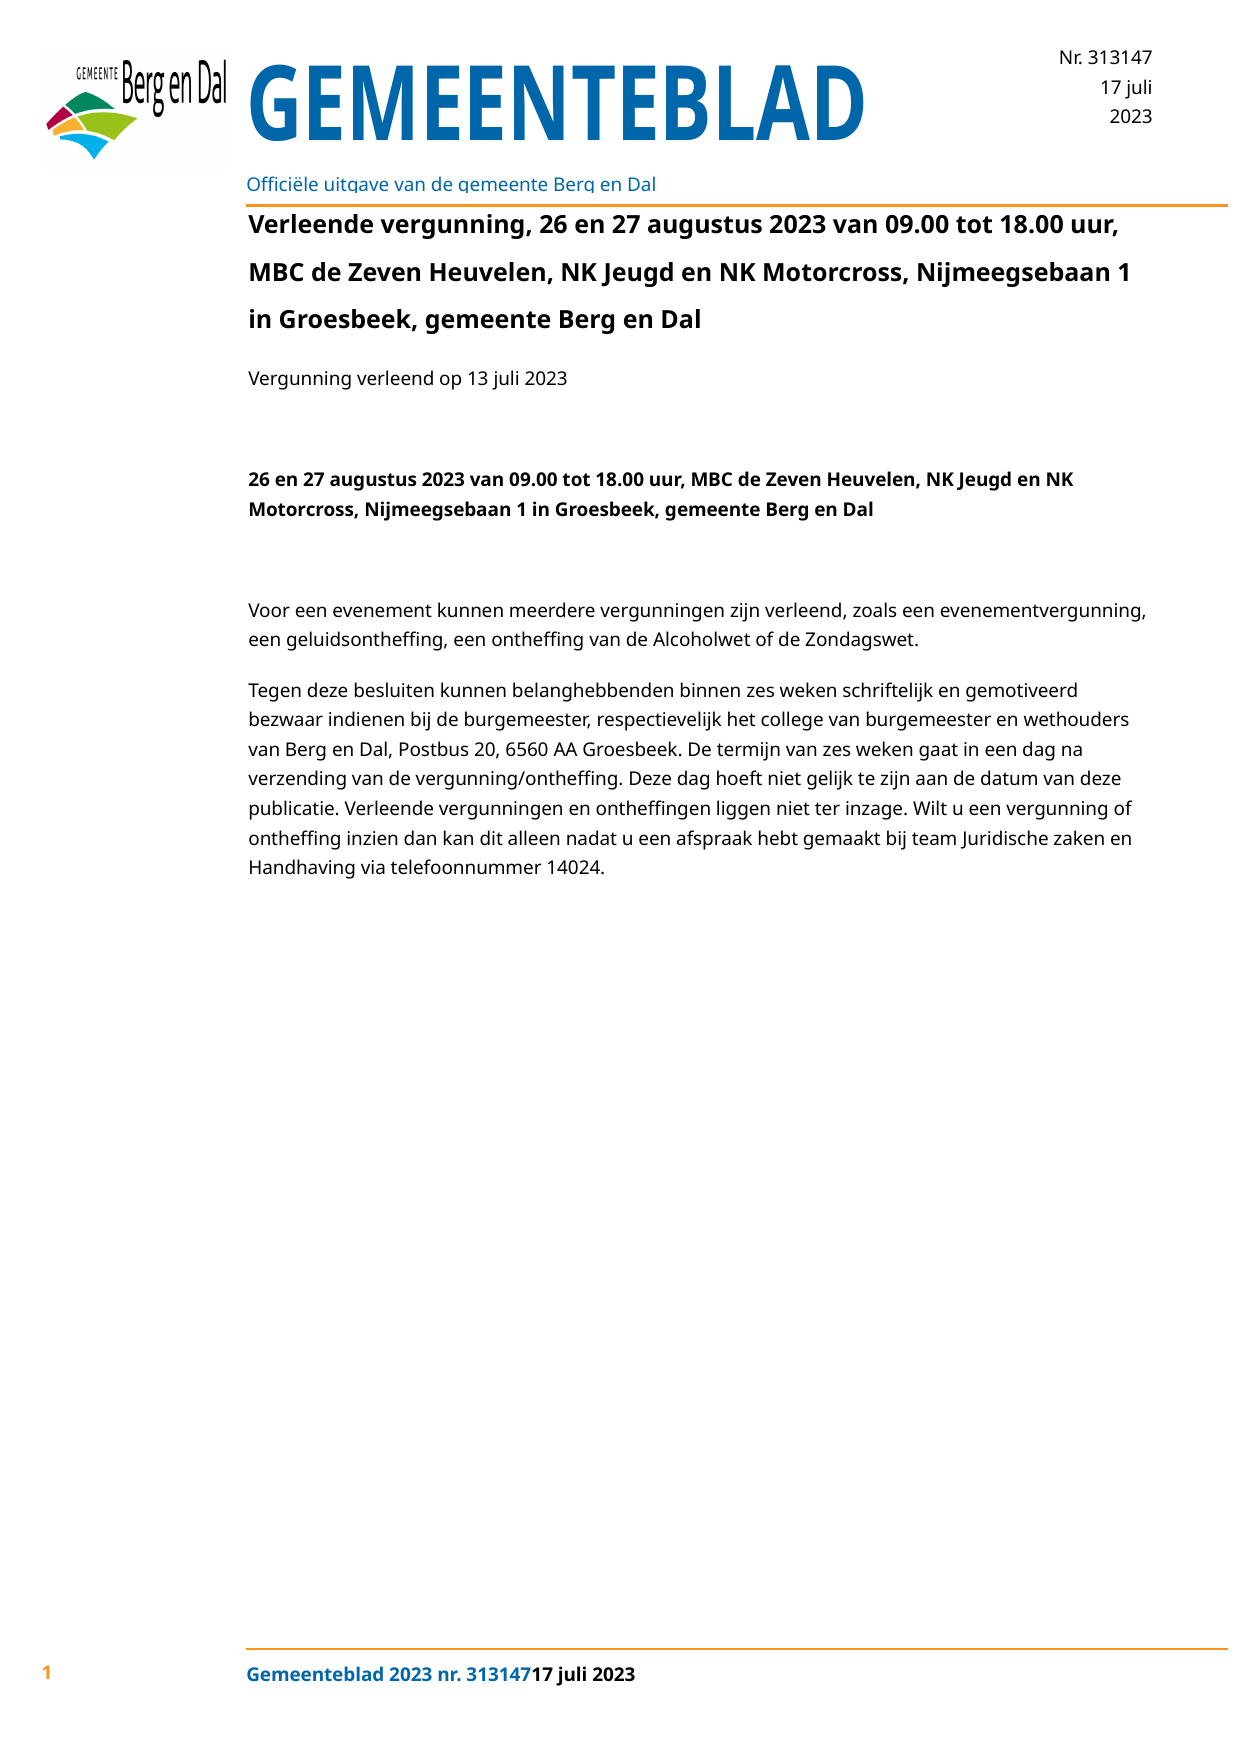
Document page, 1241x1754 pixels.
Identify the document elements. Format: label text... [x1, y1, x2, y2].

text Verleende vergunning, 26 en 27 augustus 2023 van 09.00 tot 18.00 uur, MBC de Zeven Heuvelen, NK Jeugd en NK Motorcross, Nijmeegsebaan 1 in Groesbeek, gemeente Berg en Dal [248, 207, 1152, 336]
text 26 en 27 augustus 2023 van 09.00 tot 18.00 uur, MBC de Zeven Heuvelen, NK Jeugd en NK Motorcross, Nijmeegsebaan 1 in Groesbeek, gemeente Berg en Dal [248, 466, 1152, 522]
text Vergunning verleend op 13 juli 2023 [248, 366, 1152, 391]
picture [41, 47, 231, 172]
text Voor een evenement kunnen meerdere vergunningen zijn verleend, zoals een evenementvergunning, een geluidsontheffing, een ontheffing van de Alcoholwet of de Zondagswet. [248, 597, 1152, 652]
text Tegen deze besluiten kunnen belanghebbenden binnen zes weken schriftelijk en gemotiveerd bezwaar indienen bij de burgemeester, respectievelijk het college van burgemeester en wethouders van Berg en Dal, Postbus 20, 6560 AA Groesbeek. De termijn van zes weken gaat in een dag na verzending van de vergunning/ontheffing. Deze dag hoeft niet gelijk te zijn aan de datum van deze publicatie. Verleende vergunningen en ontheffingen liggen niet ter inzage. Wilt u een vergunning of ontheffing inzien dan kan dit alleen nadat u een afspraak hebt gemaakt bij team Juridische zaken en Handhaving via telefoonnummer 14024. [248, 677, 1152, 880]
